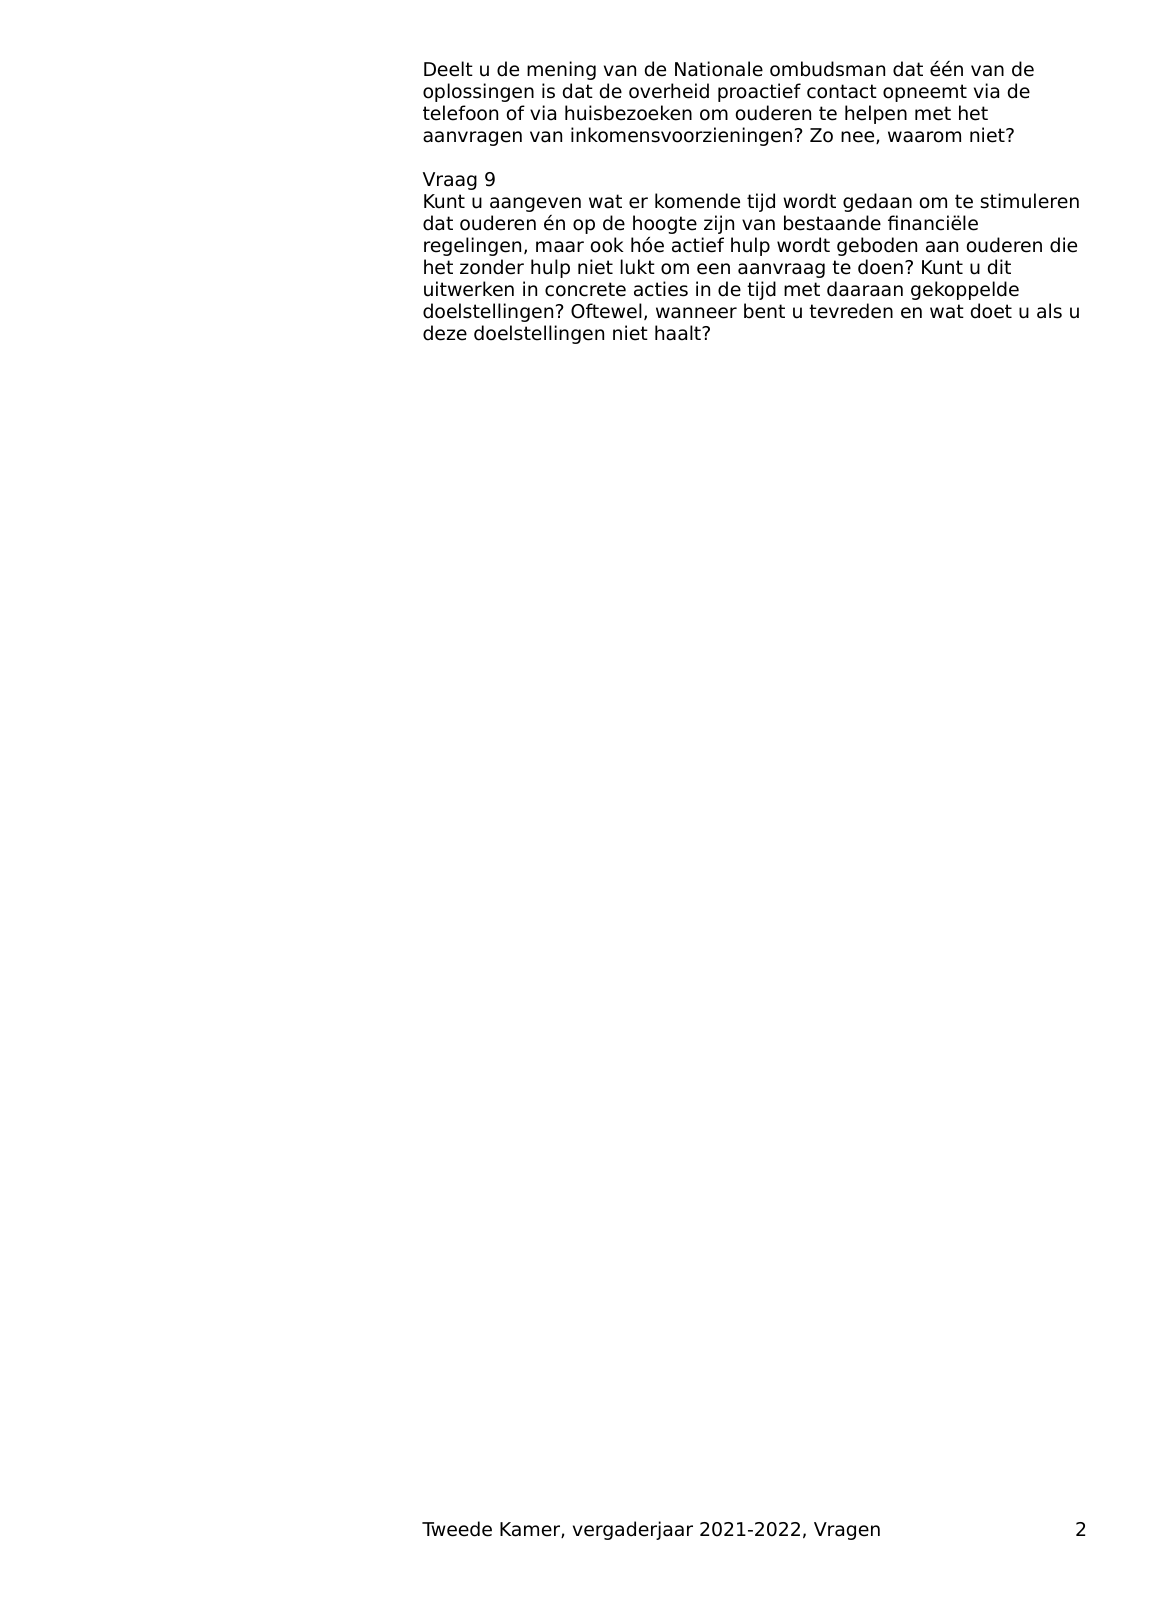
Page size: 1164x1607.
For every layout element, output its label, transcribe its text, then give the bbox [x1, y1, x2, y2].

text Deelt u de mening van de Nationale ombudsman dat één van de oplossingen is dat de overheid proactief contact opneemt via de telefoon of via huisbezoeken om ouderen te helpen met het aanvragen van inkomensvoorzieningen? Zo nee, waarom niet? [422, 59, 1087, 147]
text Kunt u aangeven wat er komende tijd wordt gedaan om te stimuleren dat ouderen én op de hoogte zijn van bestaande financiële regelingen, maar ook hóe actief hulp wordt geboden aan ouderen die het zonder hulp niet lukt om een aanvraag te doen? Kunt u dit uitwerken in concrete acties in de tijd met daaraan gekoppelde doelstellingen? Oftewel, wanneer bent u tevreden en wat doet u als u deze doelstellingen niet haalt? [422, 191, 1087, 345]
text Vraag 9 [422, 169, 1087, 191]
